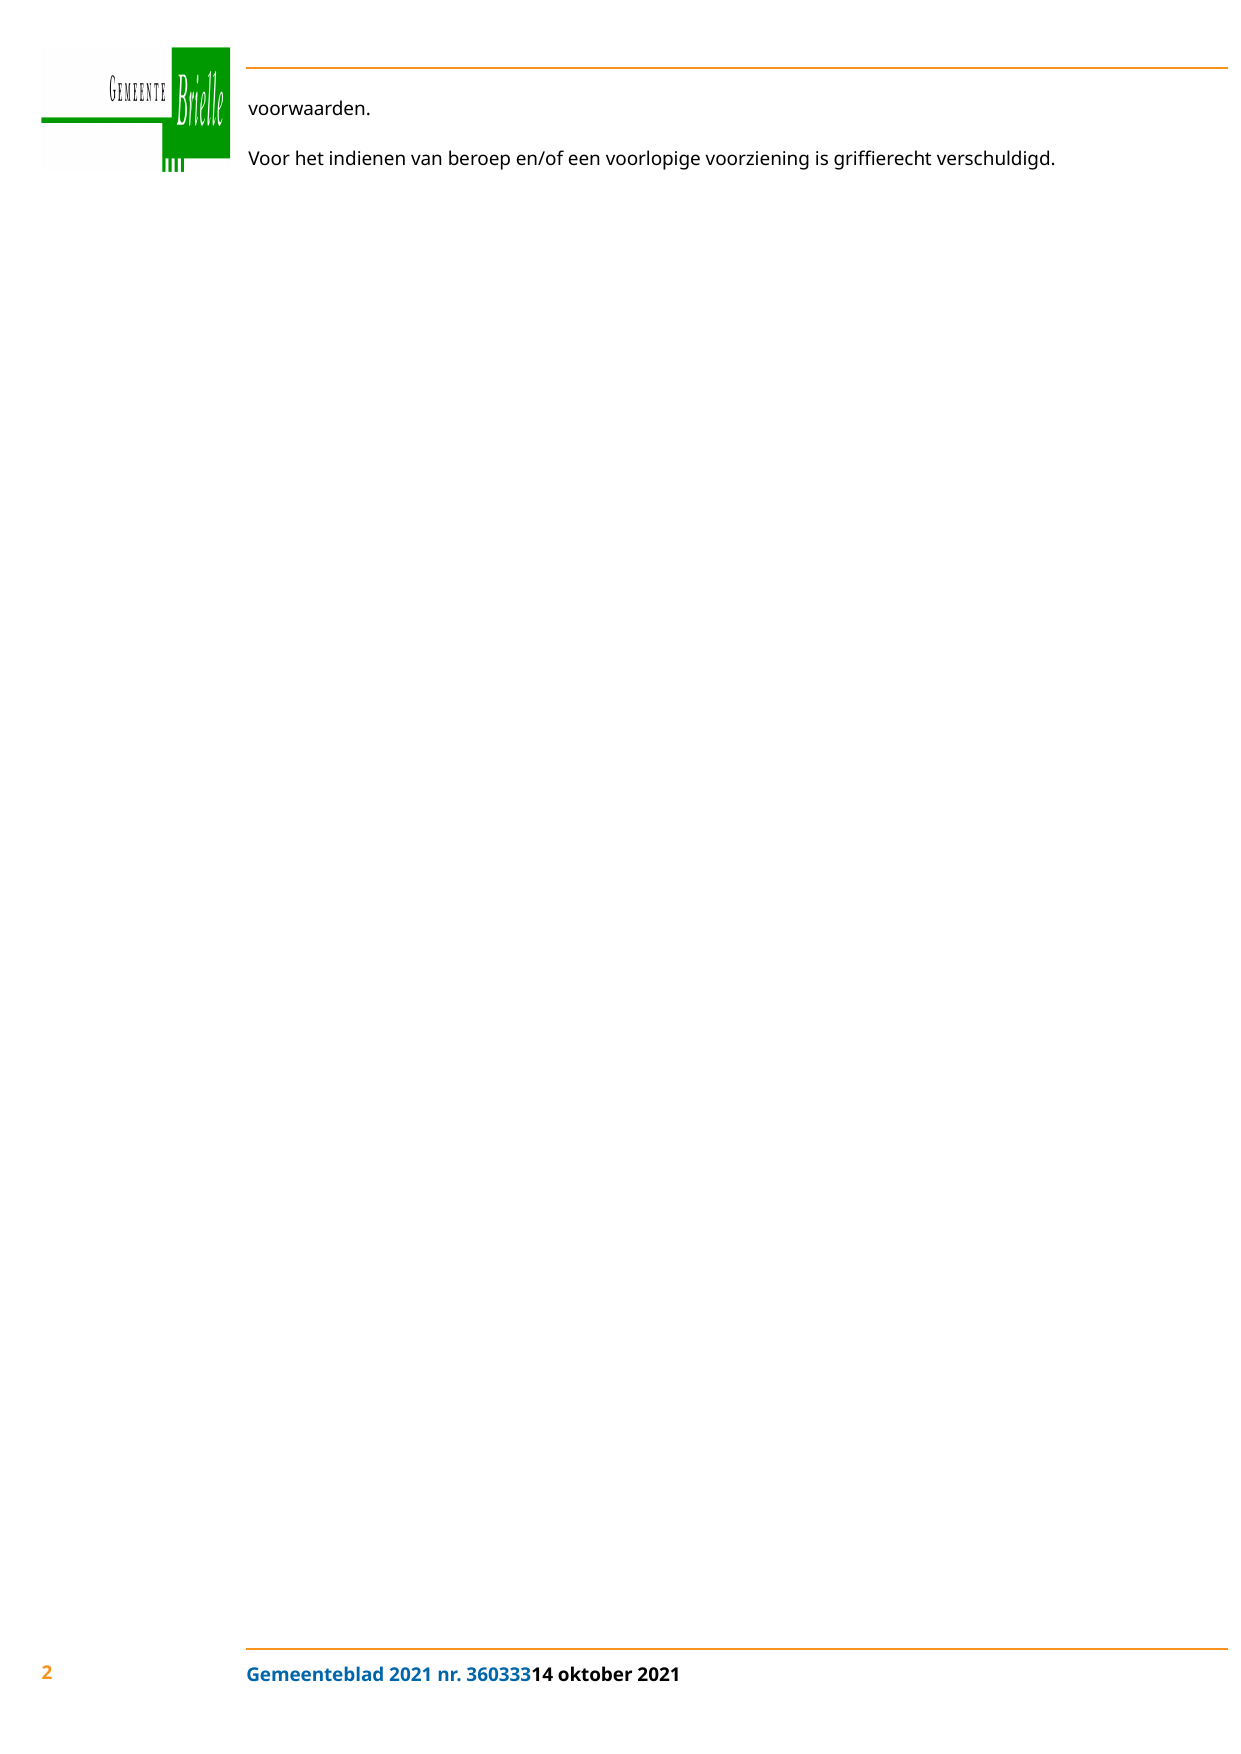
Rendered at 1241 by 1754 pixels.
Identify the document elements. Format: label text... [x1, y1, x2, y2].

picture [41, 47, 231, 172]
text Voor het indienen van beroep en/of een voorlopige voorziening is griffierecht verschuldigd. [248, 145, 1152, 171]
text voorwaarden. [248, 95, 1152, 121]
